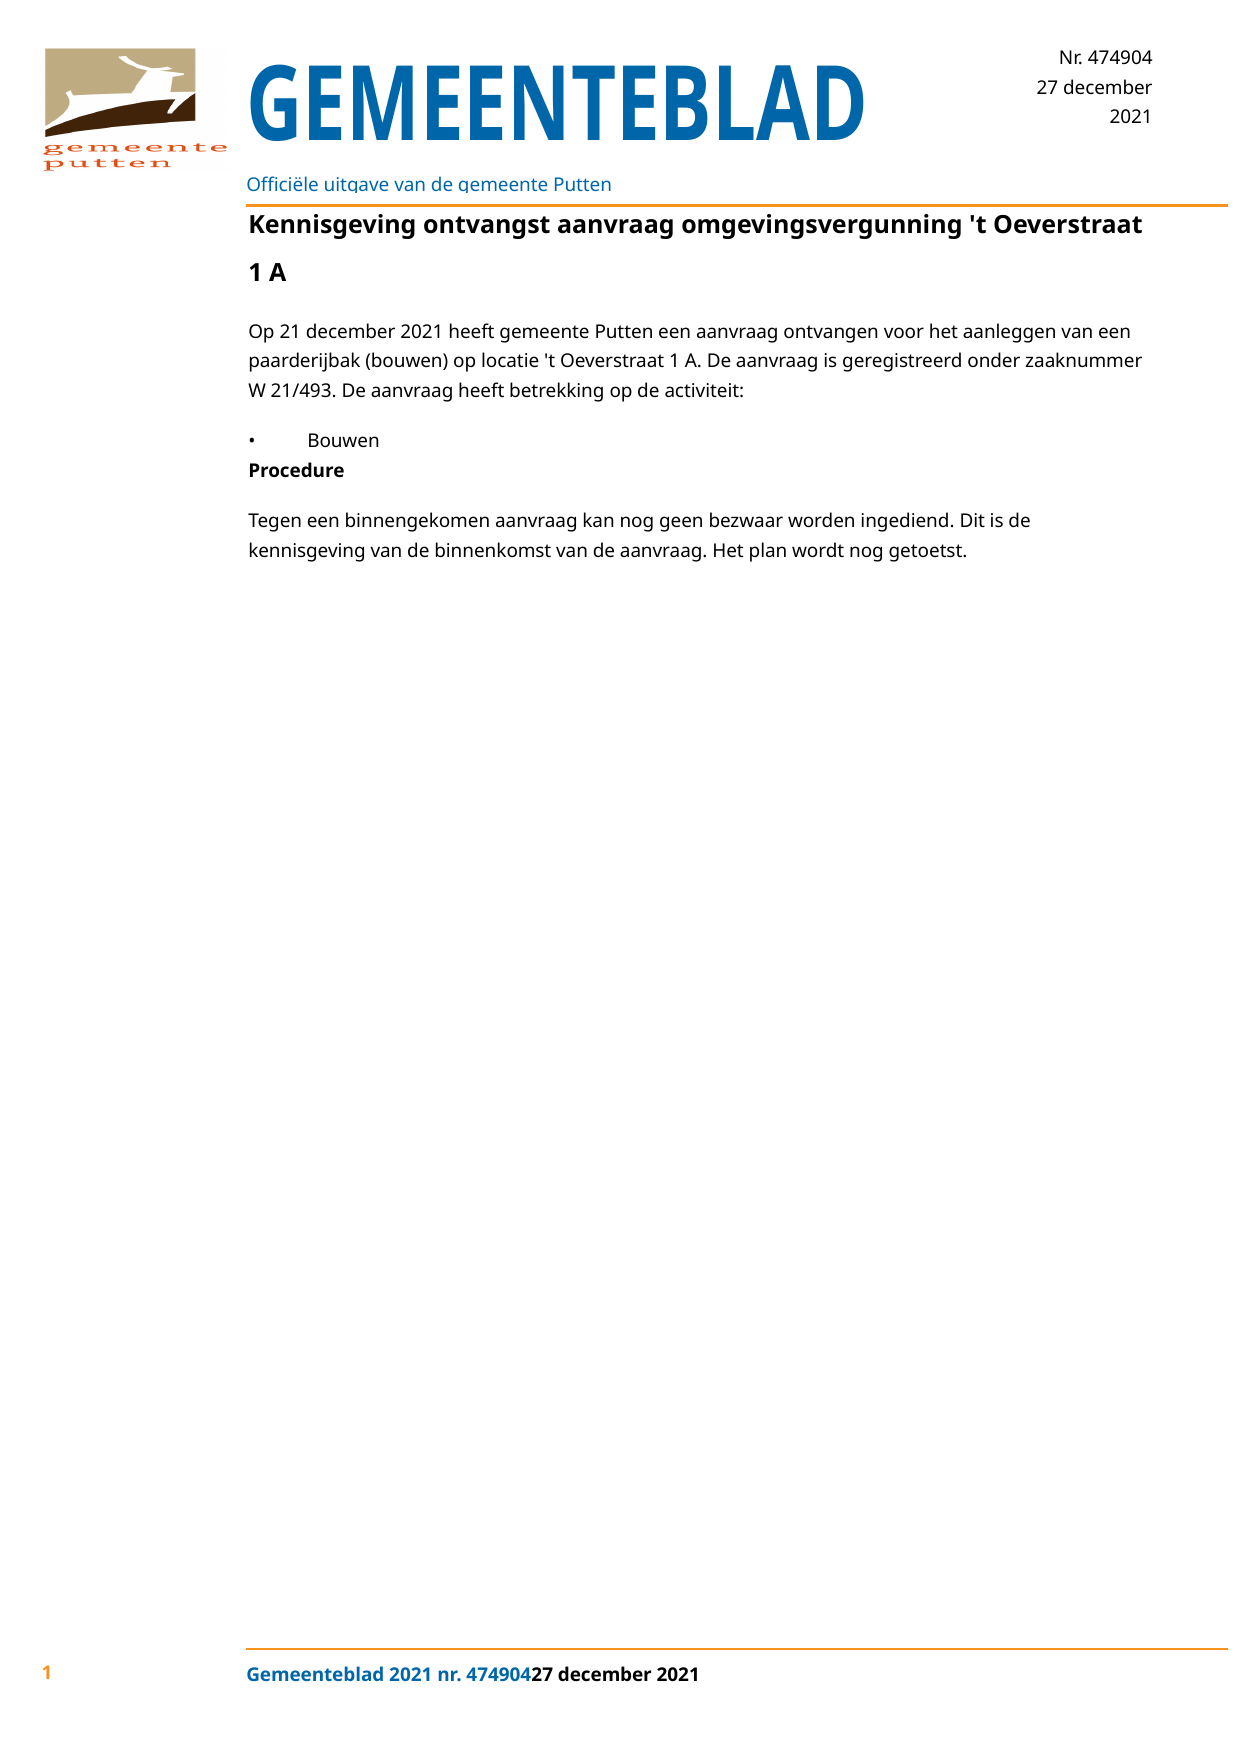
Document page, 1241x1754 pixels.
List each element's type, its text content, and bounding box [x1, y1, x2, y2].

list Bouwen [248, 427, 1152, 453]
text Kennisgeving ontvangst aanvraag omgevingsvergunning 't Oeverstraat 1 A [248, 207, 1152, 288]
text Procedure [248, 457, 1152, 483]
text Tegen een binnengekomen aanvraag kan nog geen bezwaar worden ingediend. Dit is de kennisgeving van de binnenkomst van de aanvraag. Het plan wordt nog getoetst. [248, 507, 1152, 563]
text Op 21 december 2021 heeft gemeente Putten een aanvraag ontvangen voor het aanleggen van een paarderijbak (bouwen) op locatie 't Oeverstraat 1 A. De aanvraag is geregistreerd onder zaaknummer W 21/493. De aanvraag heeft betrekking op de activiteit: [248, 318, 1152, 403]
picture [41, 47, 231, 172]
